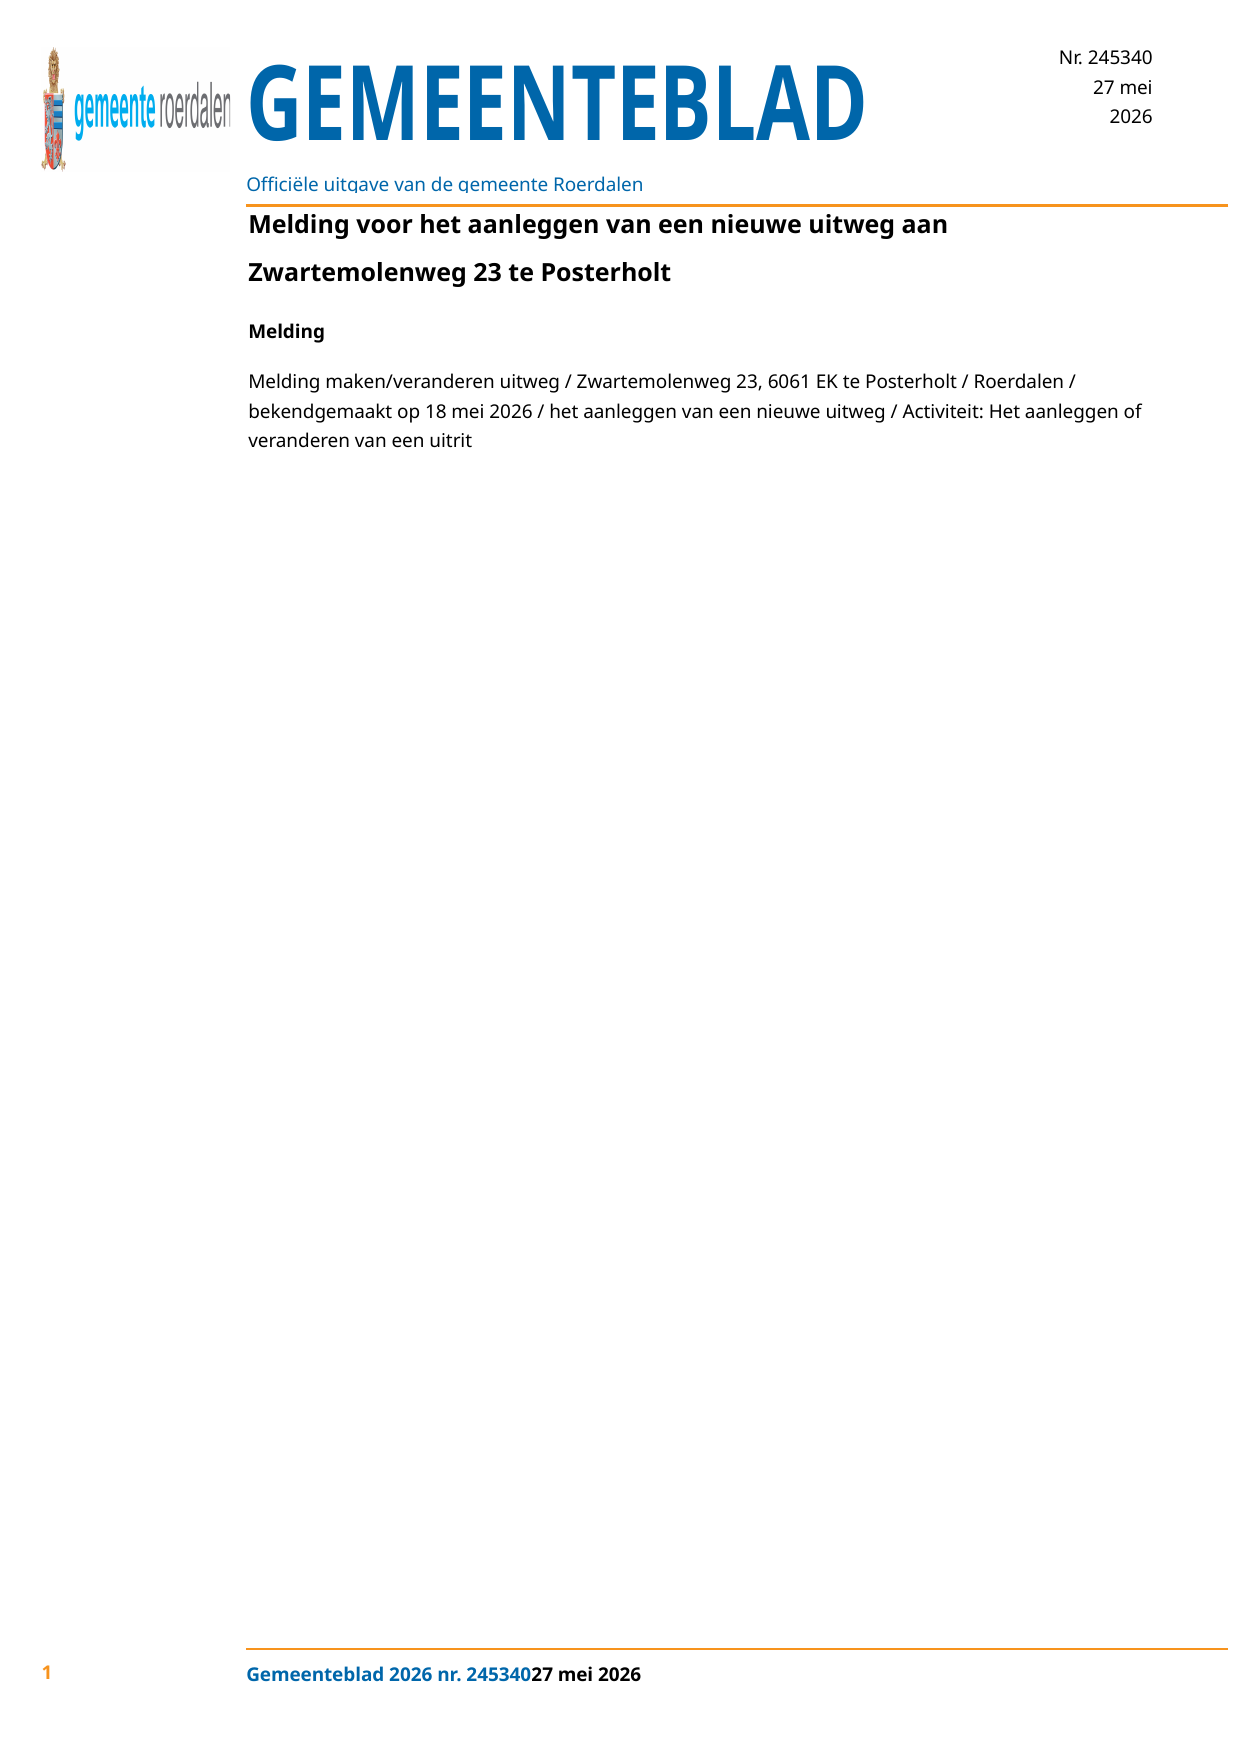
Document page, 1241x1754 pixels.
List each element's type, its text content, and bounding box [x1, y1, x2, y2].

text Melding [248, 318, 1152, 344]
picture [41, 47, 231, 172]
text Melding maken/veranderen uitweg / Zwartemolenweg 23, 6061 EK te Posterholt / Roerdalen / bekendgemaakt op 18 mei 2026 / het aanleggen van een nieuwe uitweg / Activiteit: Het aanleggen of veranderen van een uitrit [248, 368, 1152, 453]
text Melding voor het aanleggen van een nieuwe uitweg aan Zwartemolenweg 23 te Posterholt [248, 207, 1152, 288]
